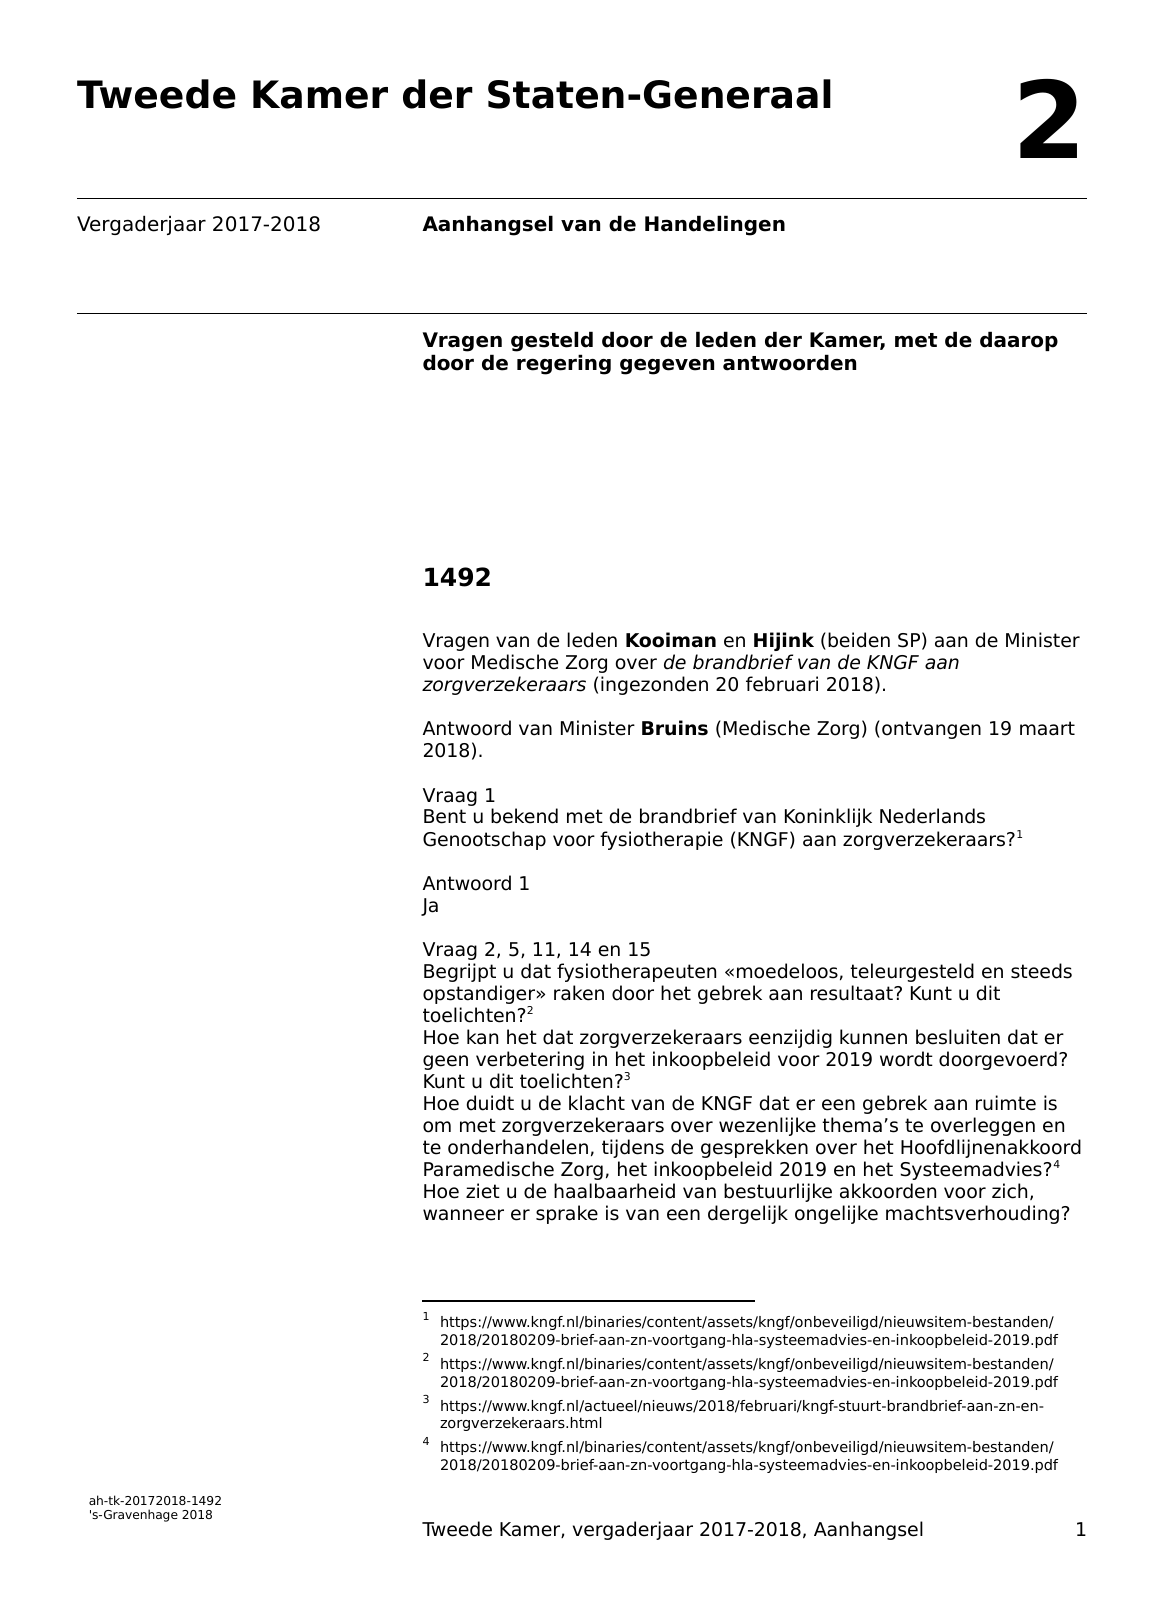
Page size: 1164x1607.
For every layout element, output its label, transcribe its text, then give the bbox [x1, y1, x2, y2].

text https://www.kngf.nl/binaries/content/assets/kngf/onbeveiligd/nieuwsitem-bestanden/2018/20180209-brief-aan-zn-voortgang-hla-systeemadvies-en-inkoopbeleid-2019.pdf [422, 1352, 1087, 1391]
table_cell Aanhangsel van de Handelingen [422, 199, 1087, 313]
text Antwoord 1 [422, 873, 1087, 894]
table_header Tweede Kamer der Staten-Generaal [77, 59, 886, 198]
text Antwoord van Minister Bruins (Medische Zorg) (ontvangen 19 maart 2018). [422, 718, 1087, 762]
table_cell Vragen gesteld door de leden der Kamer, met de daarop door de regering gegeven antwoorden [422, 314, 1087, 375]
text Begrijpt u dat fysiotherapeuten «moedeloos, teleurgesteld en steeds opstandiger» raken door het gebrek aan resultaat? Kunt u dit toelichten? [422, 961, 1087, 1027]
text Hoe kan het dat zorgverzekeraars eenzijdig kunnen besluiten dat er geen verbetering in het inkoopbeleid voor 2019 wordt doorgevoerd? Kunt u dit toelichten? [422, 1027, 1087, 1093]
text Hoe duidt u de klacht van de KNGF dat er een gebrek aan ruimte is om met zorgverzekeraars over wezenlijke thema’s te overleggen en te onderhandelen, tijdens de gesprekken over het Hoofdlijnenakkoord Paramedische Zorg, het inkoopbeleid 2019 en het Systeemadvies? [422, 1093, 1087, 1181]
table_cell Vergaderjaar 2017-2018 [77, 199, 422, 313]
text Bent u bekend met de brandbrief van Koninklijk Nederlands Genootschap voor fysiotherapie (KNGF) aan zorgverzekeraars? [422, 806, 1087, 850]
text 's-Gravenhage 2018 [88, 1508, 323, 1522]
text Vraag 2, 5, 11, 14 en 15 [422, 939, 1087, 961]
text Vragen van de leden Kooiman en Hijink (beiden SP) aan de Minister voor Medische Zorg over de brandbrief van de KNGF aan zorgverzekeraars (ingezonden 20 februari 2018). [422, 630, 1087, 696]
text https://www.kngf.nl/binaries/content/assets/kngf/onbeveiligd/nieuwsitem-bestanden/2018/20180209-brief-aan-zn-voortgang-hla-systeemadvies-en-inkoopbeleid-2019.pdf [422, 1310, 1087, 1349]
text Vraag 1 [422, 784, 1087, 806]
text https://www.kngf.nl/actueel/nieuws/2018/februari/kngf-stuurt-brandbrief-aan-zn-en-zorgverzekeraars.html [422, 1393, 1087, 1432]
text Ja [422, 894, 1087, 917]
text https://www.kngf.nl/binaries/content/assets/kngf/onbeveiligd/nieuwsitem-bestanden/2018/20180209-brief-aan-zn-voortgang-hla-systeemadvies-en-inkoopbeleid-2019.pdf [422, 1435, 1087, 1474]
text Hoe ziet u de haalbaarheid van bestuurlijke akkoorden voor zich, wanneer er sprake is van een dergelijk ongelijke machtsverhouding? [422, 1181, 1087, 1224]
table_header 2 [886, 59, 1087, 198]
table_cell [77, 314, 422, 375]
text ah-tk-20172018-1492 [88, 1494, 323, 1508]
text 1492 [422, 563, 1087, 592]
